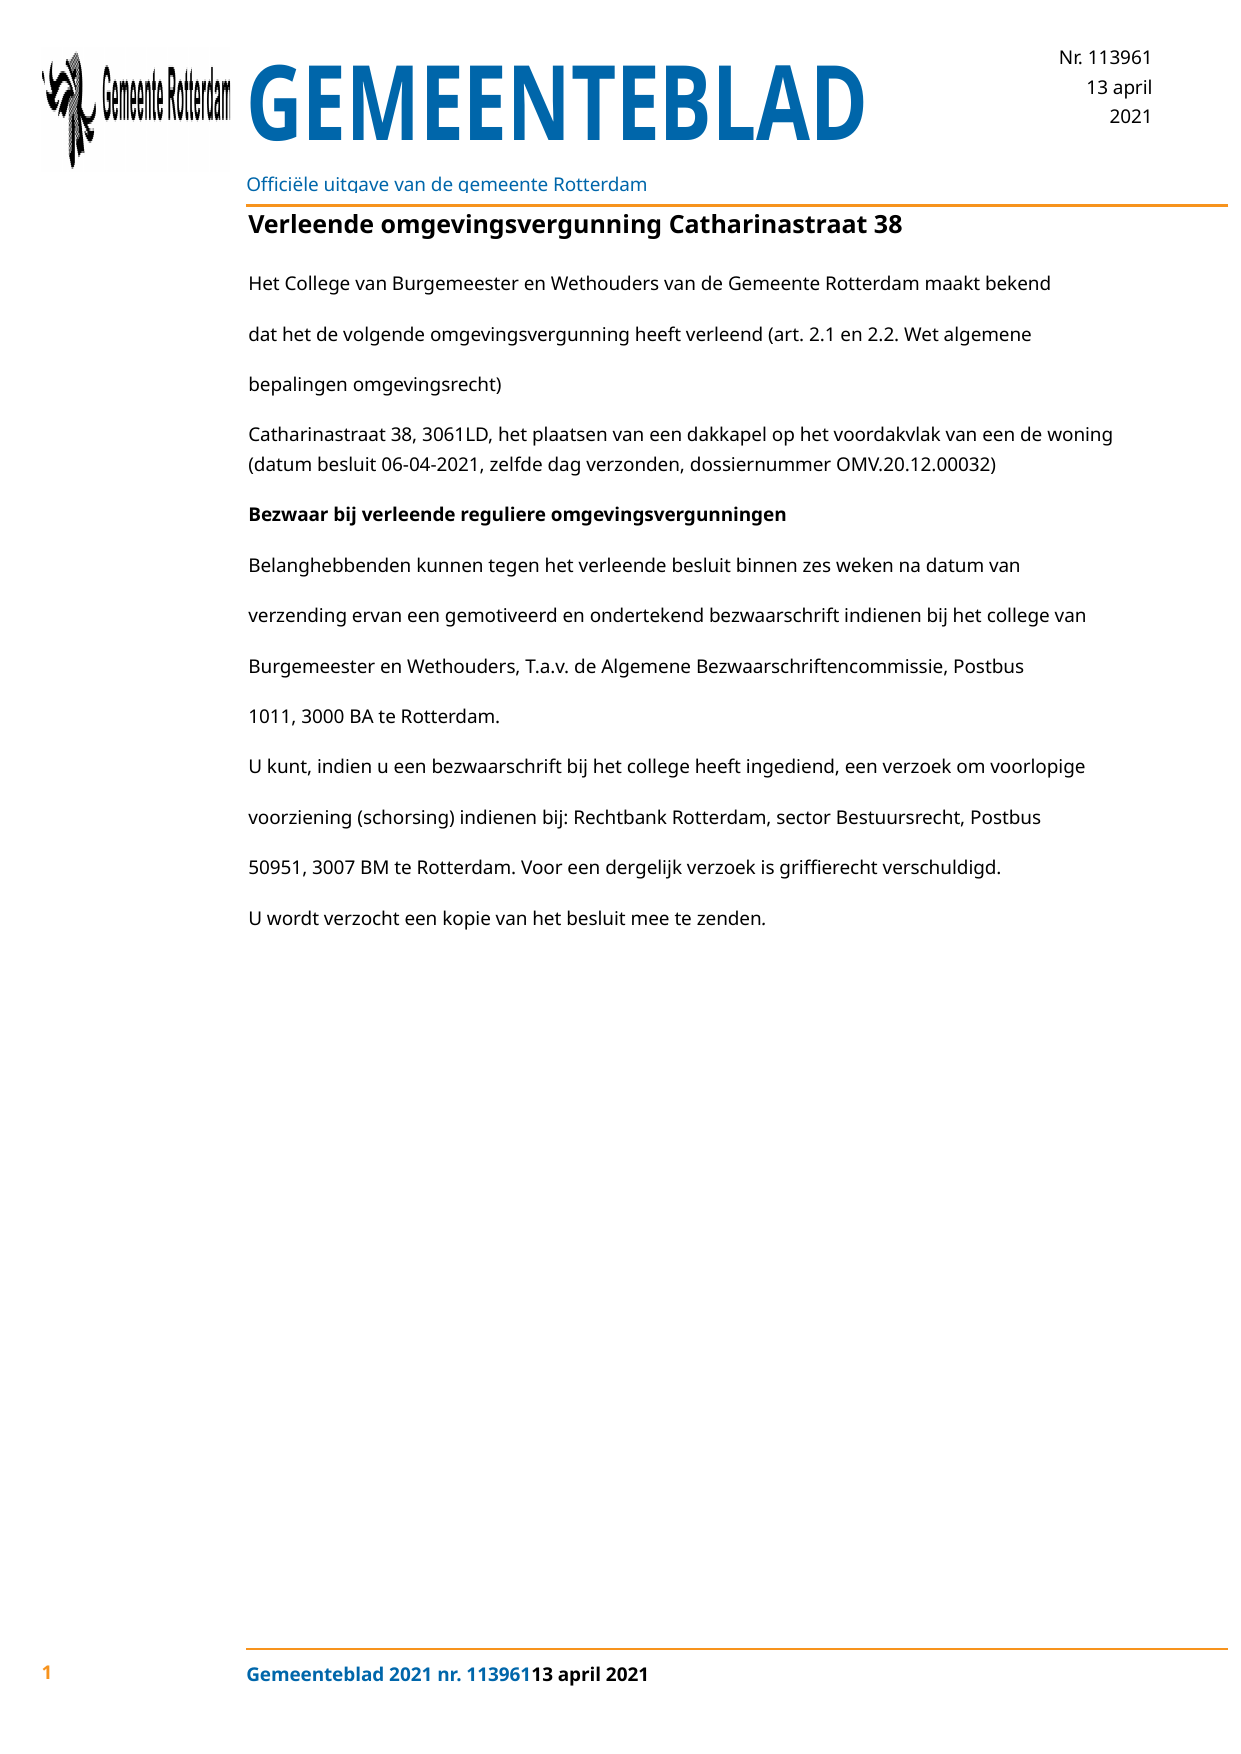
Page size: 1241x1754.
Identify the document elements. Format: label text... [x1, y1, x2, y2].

text Verleende omgevingsvergunning Catharinastraat 38 [248, 207, 1152, 241]
text 1011, 3000 BA te Rotterdam. [248, 703, 1152, 729]
text Burgemeester en Wethouders, T.a.v. de Algemene Bezwaarschriftencommissie, Postbus [248, 653, 1152, 678]
text U kunt, indien u een bezwaarschrift bij het college heeft ingediend, een verzoek om voorlopige [248, 754, 1152, 779]
text Het College van Burgemeester en Wethouders van de Gemeente Rotterdam maakt bekend [248, 270, 1152, 296]
text Catharinastraat 38, 3061LD, het plaatsen van een dakkapel op het voordakvlak van een de woning (datum besluit 06-04-2021, zelfde dag verzonden, dossiernummer OMV.20.12.00032) [248, 422, 1152, 477]
text U wordt verzocht een kopie van het besluit mee te zenden. [248, 905, 1152, 931]
text dat het de volgende omgevingsvergunning heeft verleend (art. 2.1 en 2.2. Wet algemene [248, 321, 1152, 346]
text Bezwaar bij verleende reguliere omgevingsvergunningen [248, 502, 1152, 527]
picture [41, 47, 231, 172]
text 50951, 3007 BM te Rotterdam. Voor een dergelijk verzoek is griffierecht verschuldigd. [248, 854, 1152, 880]
text voorziening (schorsing) indienen bij: Rechtbank Rotterdam, sector Bestuursrecht, Postbus [248, 804, 1152, 830]
text verzending ervan een gemotiveerd en ondertekend bezwaarschrift indienen bij het college van [248, 602, 1152, 628]
text bepalingen omgevingsrecht) [248, 371, 1152, 397]
text Belanghebbenden kunnen tegen het verleende besluit binnen zes weken na datum van [248, 552, 1152, 578]
